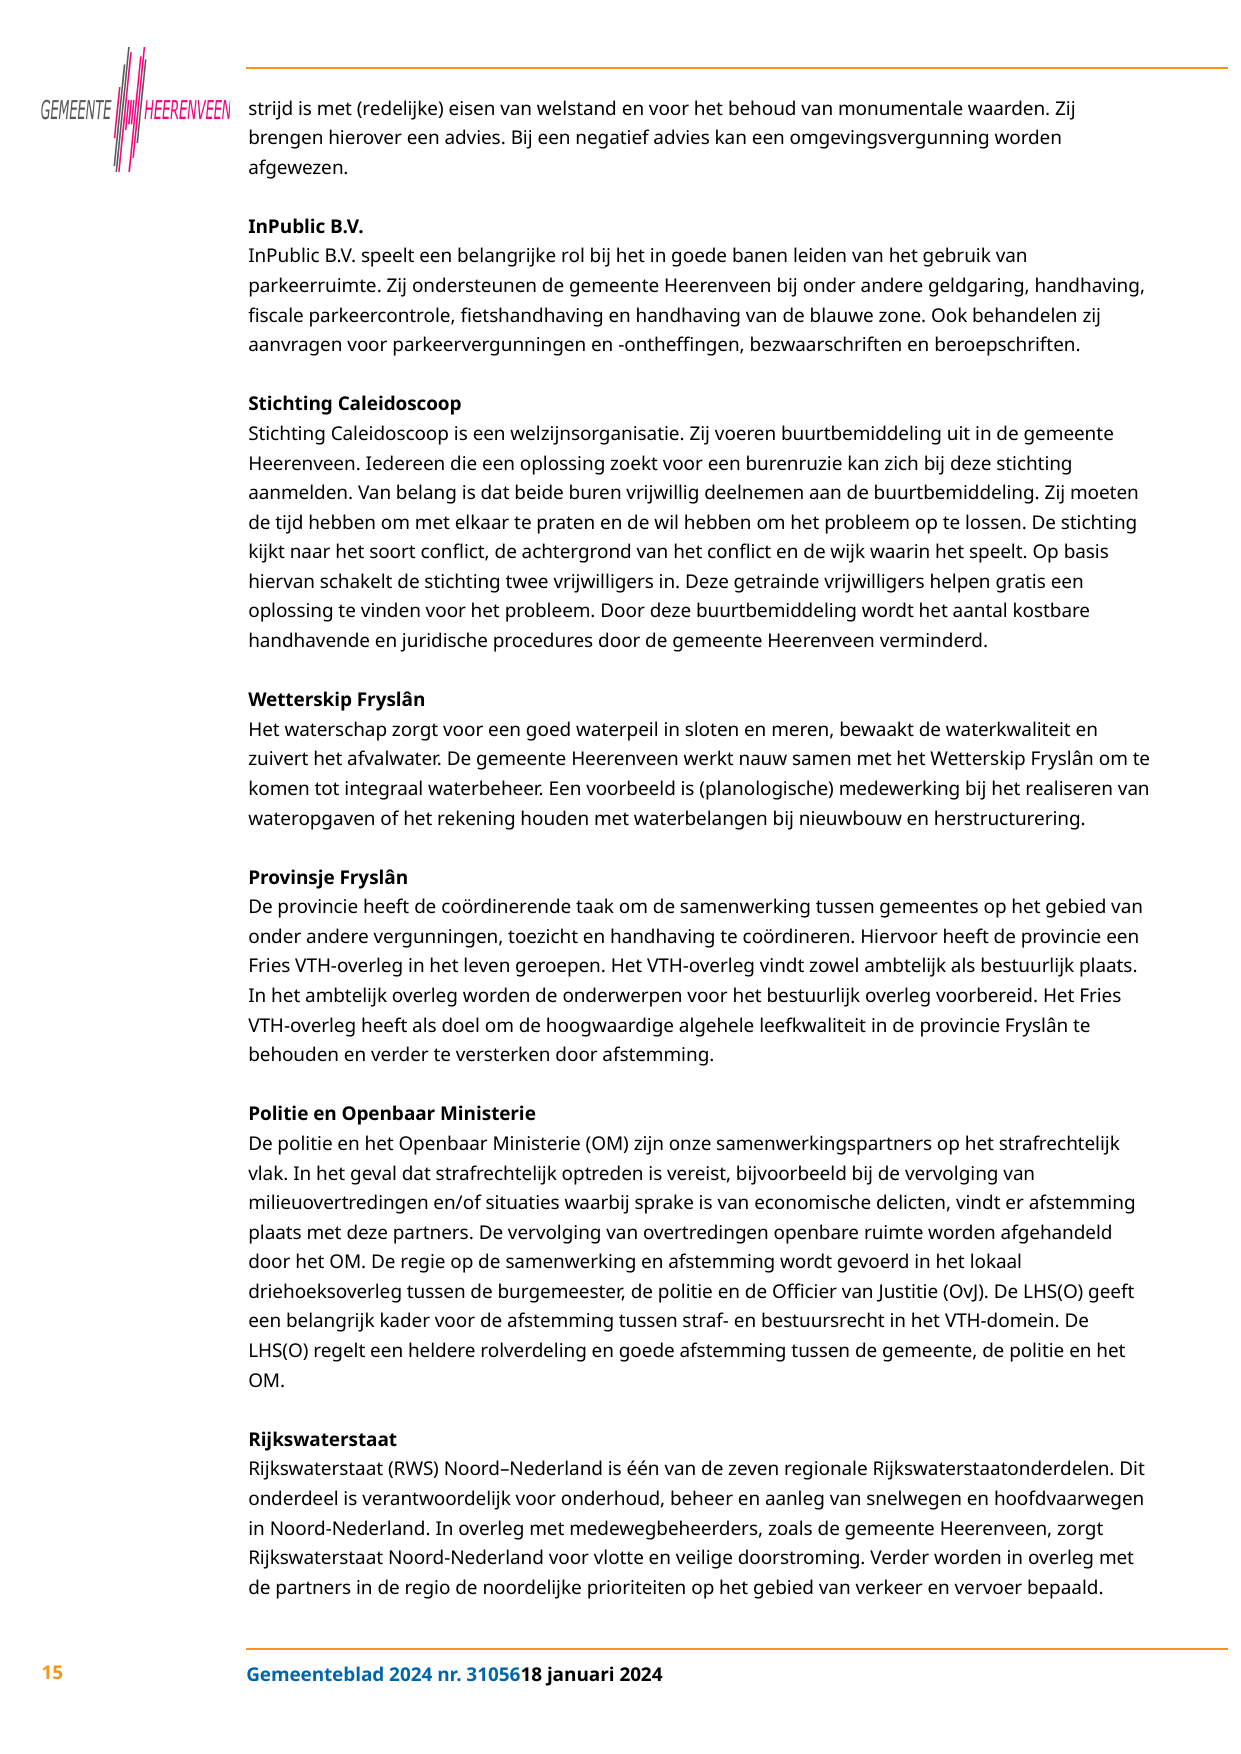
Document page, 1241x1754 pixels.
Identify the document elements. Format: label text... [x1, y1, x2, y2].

text Politie en Openbaar Ministerie [248, 1101, 1152, 1126]
text Wetterskip Fryslân [248, 686, 1152, 712]
text Stichting Caleidoscoop is een welzijnsorganisatie. Zij voeren buurtbemiddeling uit in de gemeente Heerenveen. Iedereen die een oplossing zoekt voor een burenruzie kan zich bij deze stichting aanmelden. Van belang is dat beide buren vrijwillig deelnemen aan de buurtbemiddeling. Zij moeten de tijd hebben om met elkaar te praten en de wil hebben om het probleem op te lossen. De stichting kijkt naar het soort conflict, de achtergrond van het conflict en de wijk waarin het speelt. Op basis hiervan schakelt de stichting twee vrijwilligers in. Deze getrainde vrijwilligers helpen gratis een oplossing te vinden voor het probleem. Door deze buurtbemiddeling wordt het aantal kostbare handhavende en juridische procedures door de gemeente Heerenveen verminderd. [248, 420, 1152, 653]
text De provincie heeft de coördinerende taak om de samenwerking tussen gemeentes op het gebied van onder andere vergunningen, toezicht en handhaving te coördineren. Hiervoor heeft de provincie een Fries VTH-overleg in het leven geroepen. Het VTH-overleg vindt zowel ambtelijk als bestuurlijk plaats. In het ambtelijk overleg worden de onderwerpen voor het bestuurlijk overleg voorbereid. Het Fries VTH-overleg heeft als doel om de hoogwaardige algehele leefkwaliteit in de provincie Fryslân te behouden en verder te versterken door afstemming. [248, 893, 1152, 1067]
text Rijkswaterstaat (RWS) Noord–Nederland is één van de zeven regionale Rijkswaterstaatonderdelen. Dit onderdeel is verantwoordelijk voor onderhoud, beheer en aanleg van snelwegen en hoofdvaarwegen in Noord-Nederland. In overleg met medewegbeheerders, zoals de gemeente Heerenveen, zorgt Rijkswaterstaat Noord-Nederland voor vlotte en veilige doorstroming. Verder worden in overleg met de partners in de regio de noordelijke prioriteiten op het gebied van verkeer en vervoer bepaald. [248, 1456, 1152, 1600]
text Provinsje Fryslân [248, 864, 1152, 890]
text InPublic B.V. [248, 213, 1152, 239]
picture [41, 47, 231, 172]
text strijd is met (redelijke) eisen van welstand en voor het behoud van monumentale waarden. Zij brengen hierover een advies. Bij een negatief advies kan een omgevingsvergunning worden afgewezen. [248, 95, 1152, 180]
text Het waterschap zorgt voor een goed waterpeil in sloten en meren, bewaakt de waterkwaliteit en zuivert het afvalwater. De gemeente Heerenveen werkt nauw samen met het Wetterskip Fryslân om te komen tot integraal waterbeheer. Een voorbeeld is (planologische) medewerking bij het realiseren van wateropgaven of het rekening houden met waterbelangen bij nieuwbouw en herstructurering. [248, 716, 1152, 831]
text InPublic B.V. speelt een belangrijke rol bij het in goede banen leiden van het gebruik van parkeerruimte. Zij ondersteunen de gemeente Heerenveen bij onder andere geldgaring, handhaving, fiscale parkeercontrole, fietshandhaving en handhaving van de blauwe zone. Ook behandelen zij aanvragen voor parkeervergunningen en -ontheffingen, bezwaarschriften en beroepschriften. [248, 243, 1152, 357]
text Rijkswaterstaat [248, 1426, 1152, 1452]
text De politie en het Openbaar Ministerie (OM) zijn onze samenwerkingspartners op het strafrechtelijk vlak. In het geval dat strafrechtelijk optreden is vereist, bijvoorbeeld bij de vervolging van milieuovertredingen en/of situaties waarbij sprake is van economische delicten, vindt er afstemming plaats met deze partners. De vervolging van overtredingen openbare ruimte worden afgehandeld door het OM. De regie op de samenwerking en afstemming wordt gevoerd in het lokaal driehoeksoverleg tussen de burgemeester, de politie en de Officier van Justitie (OvJ). De LHS(O) geeft een belangrijk kader voor de afstemming tussen straf- en bestuursrecht in het VTH-domein. De LHS(O) regelt een heldere rolverdeling en goede afstemming tussen de gemeente, de politie en het OM. [248, 1130, 1152, 1393]
text Stichting Caleidoscoop [248, 391, 1152, 416]
